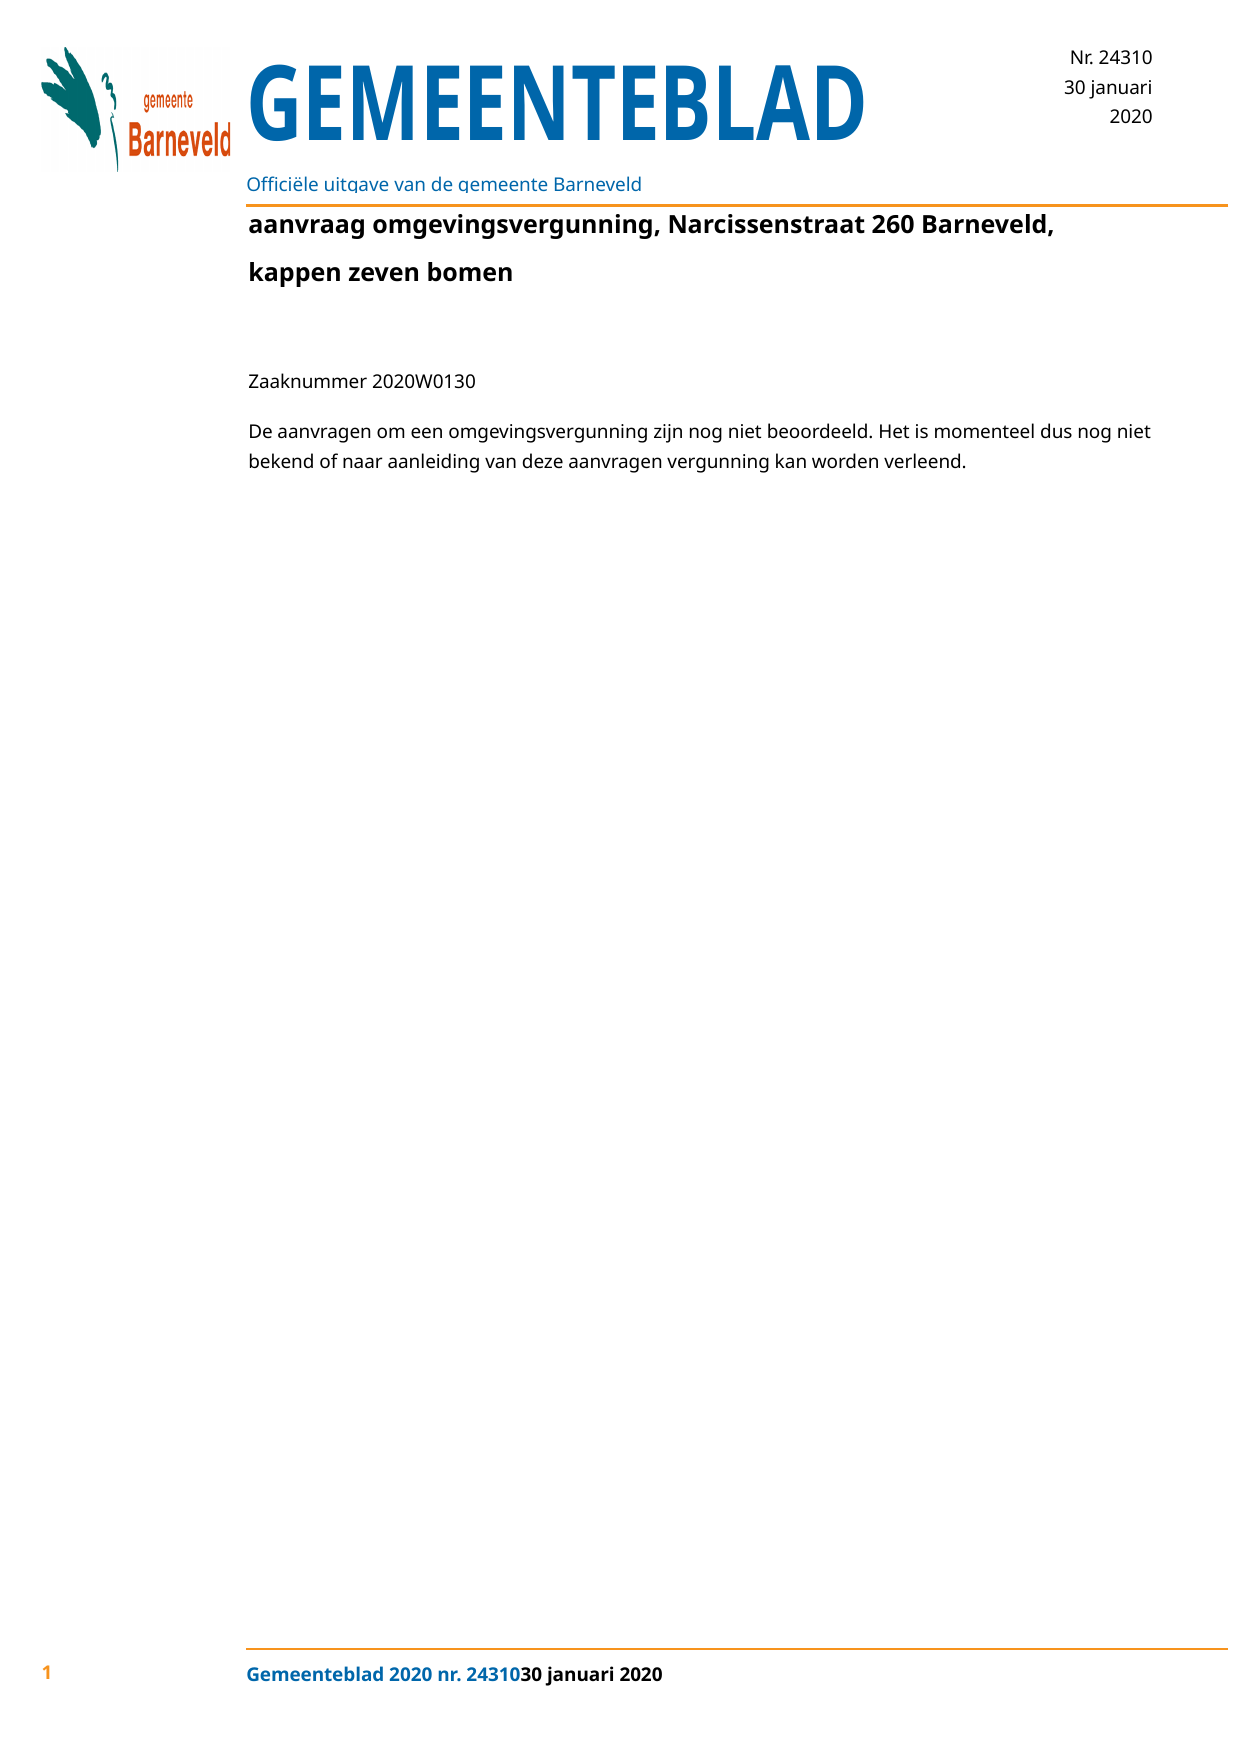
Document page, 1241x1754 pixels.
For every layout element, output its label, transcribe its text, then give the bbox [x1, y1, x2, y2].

text Zaaknummer 2020W0130 [248, 368, 1152, 394]
text De aanvragen om een omgevingsvergunning zijn nog niet beoordeeld. Het is momenteel dus nog niet bekend of naar aanleiding van deze aanvragen vergunning kan worden verleend. [248, 419, 1152, 474]
text aanvraag omgevingsvergunning, Narcissenstraat 260 Barneveld, kappen zeven bomen [248, 207, 1152, 288]
picture [41, 47, 231, 172]
